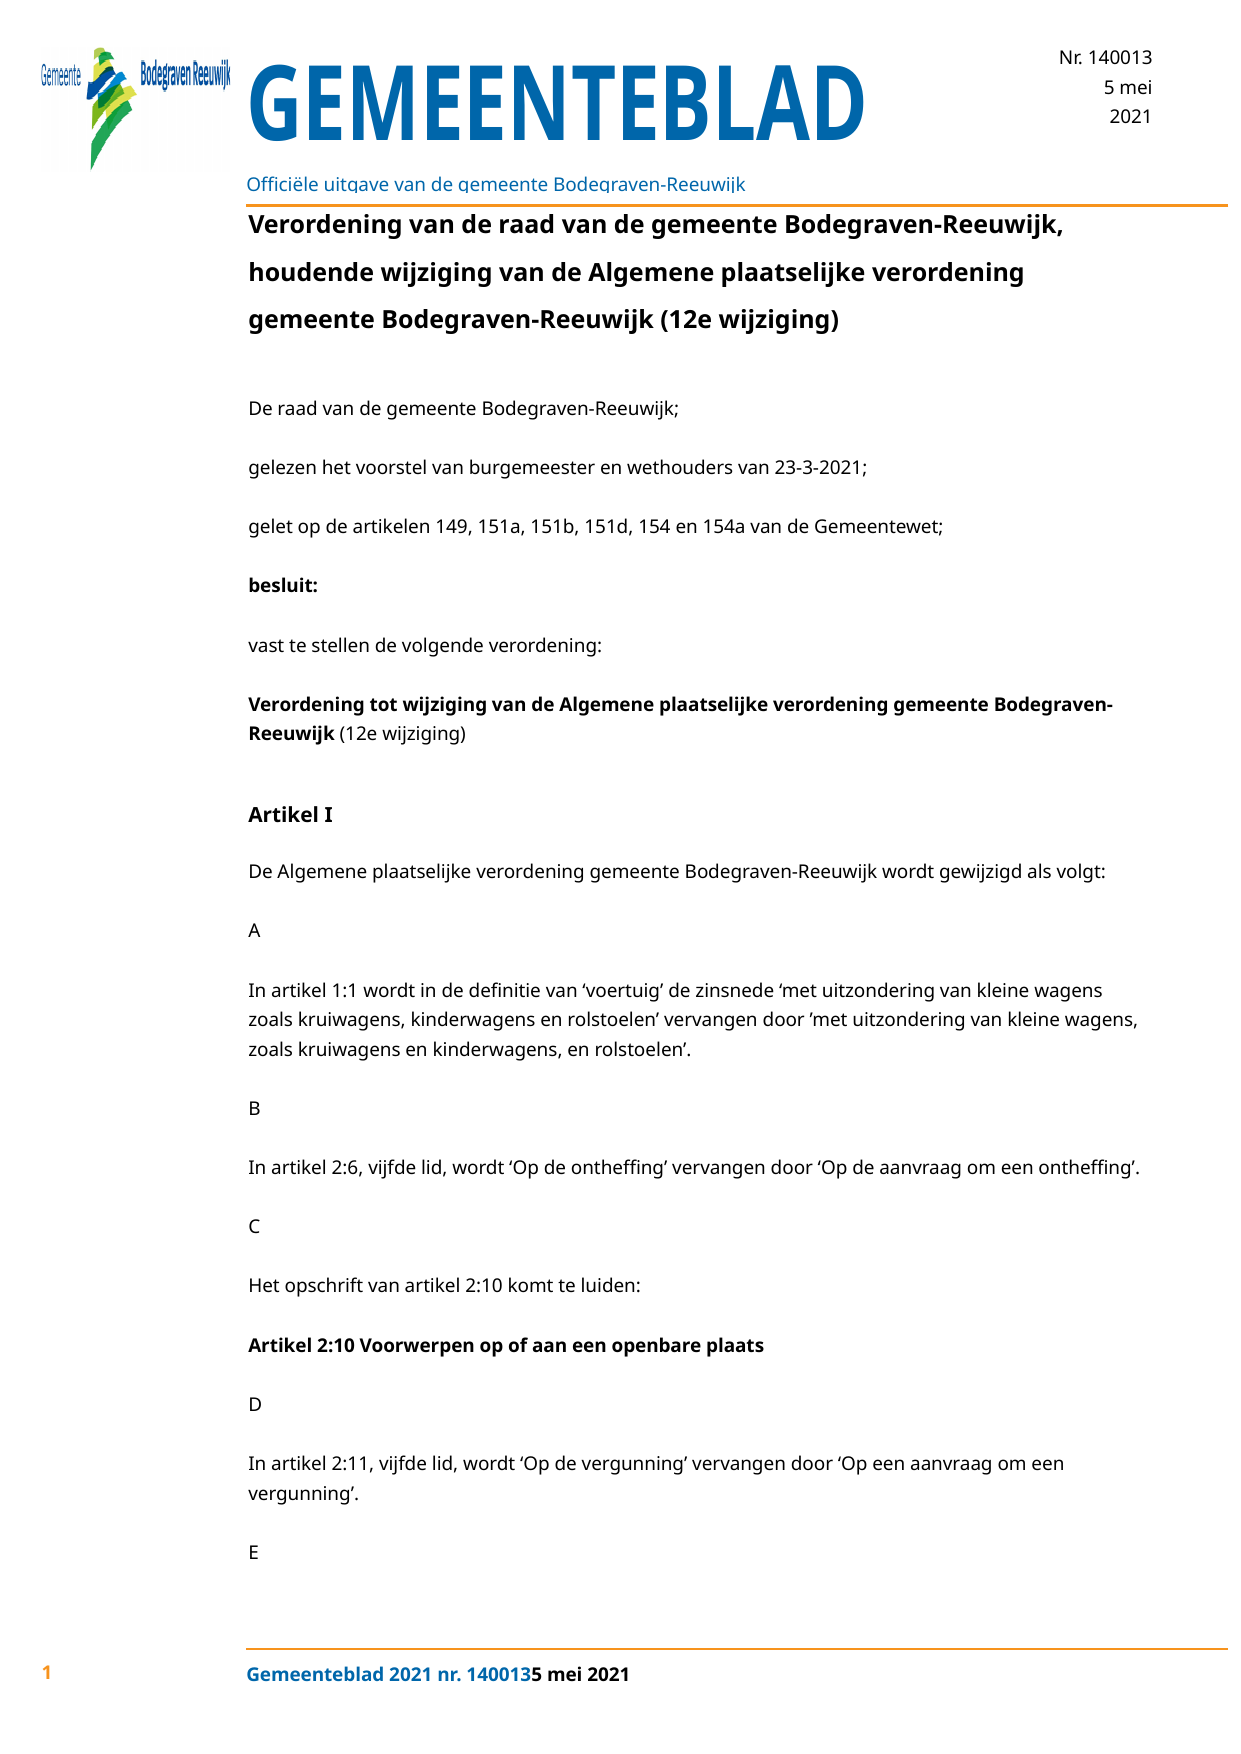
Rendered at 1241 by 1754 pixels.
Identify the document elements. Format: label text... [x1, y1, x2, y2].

text besluit: [248, 573, 1152, 598]
text In artikel 2:11, vijfde lid, wordt ‘Op de vergunning’ vervangen door ‘Op een aanvraag om een vergunning’. [248, 1450, 1152, 1506]
text Verordening tot wijziging van de Algemene plaatselijke verordening gemeente Bodegraven-Reeuwijk (12e wijziging) [248, 691, 1152, 746]
text De raad van de gemeente Bodegraven-Reeuwijk; [248, 395, 1152, 421]
picture [41, 47, 231, 172]
text gelet op de artikelen 149, 151a, 151b, 151d, 154 en 154a van de Gemeentewet; [248, 513, 1152, 539]
text Verordening van de raad van de gemeente Bodegraven-Reeuwijk, houdende wijziging van de Algemene plaatselijke verordening gemeente Bodegraven-Reeuwijk (12e wijziging) [248, 207, 1152, 336]
text In artikel 1:1 wordt in de definitie van ‘voertuig’ de zinsnede ‘met uitzondering van kleine wagens zoals kruiwagens, kinderwagens en rolstoelen’ vervangen door ’met uitzondering van kleine wagens, zoals kruiwagens en kinderwagens, en rolstoelen’. [248, 977, 1152, 1062]
text Het opschrift van artikel 2:10 komt te luiden: [248, 1273, 1152, 1298]
text E [248, 1539, 1152, 1565]
text Artikel I [248, 801, 1152, 829]
text vast te stellen de volgende verordening: [248, 632, 1152, 657]
text In artikel 2:6, vijfde lid, wordt ‘Op de ontheffing’ vervangen door ‘Op de aanvraag om een ontheffing’. [248, 1154, 1152, 1180]
text De Algemene plaatselijke verordening gemeente Bodegraven-Reeuwijk wordt gewijzigd als volgt: [248, 858, 1152, 884]
text C [248, 1213, 1152, 1239]
text Artikel 2:10 Voorwerpen op of aan een openbare plaats [248, 1332, 1152, 1358]
text D [248, 1391, 1152, 1417]
text B [248, 1095, 1152, 1121]
text gelezen het voorstel van burgemeester en wethouders van 23-3-2021; [248, 454, 1152, 480]
text A [248, 918, 1152, 943]
